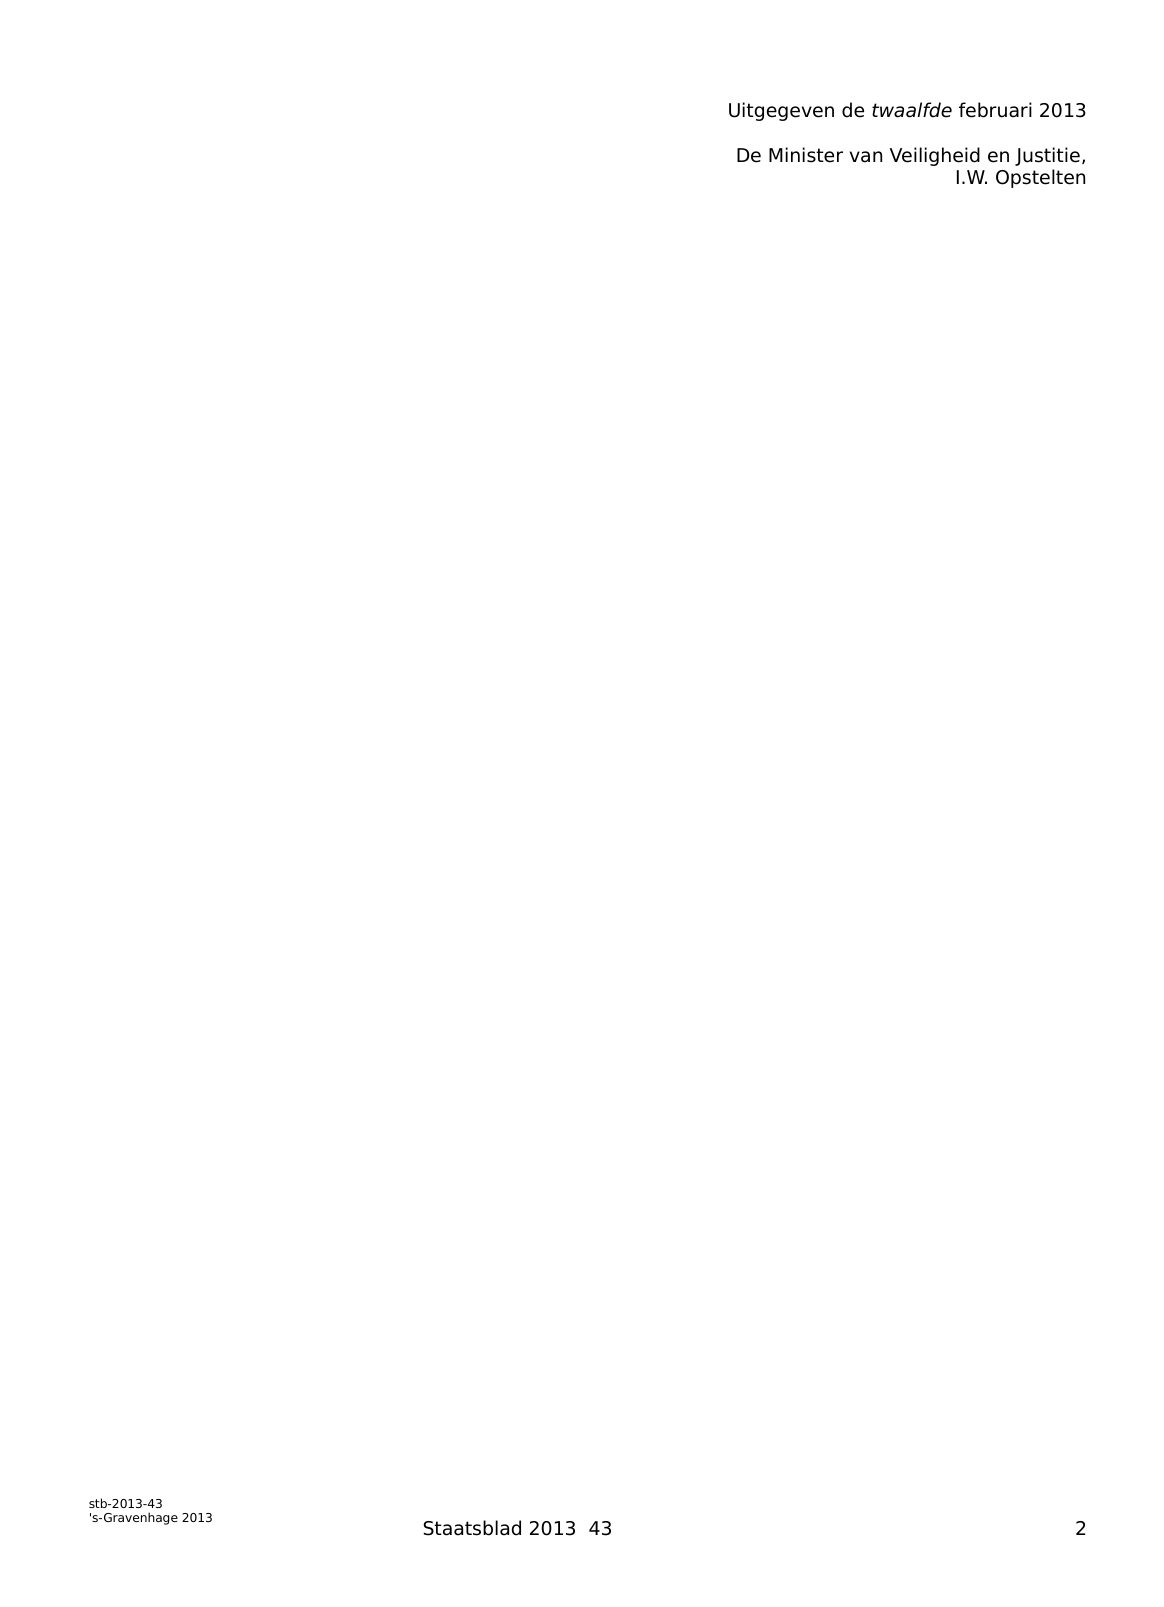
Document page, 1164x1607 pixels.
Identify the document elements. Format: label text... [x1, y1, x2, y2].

text Uitgegeven de twaalfde februari 2013 [422, 100, 1087, 122]
text 's-Gravenhage 2013 [88, 1511, 323, 1525]
text stb-2013-43 [88, 1497, 323, 1511]
text De Minister van Veiligheid en Justitie, I.W. Opstelten [422, 144, 1087, 188]
